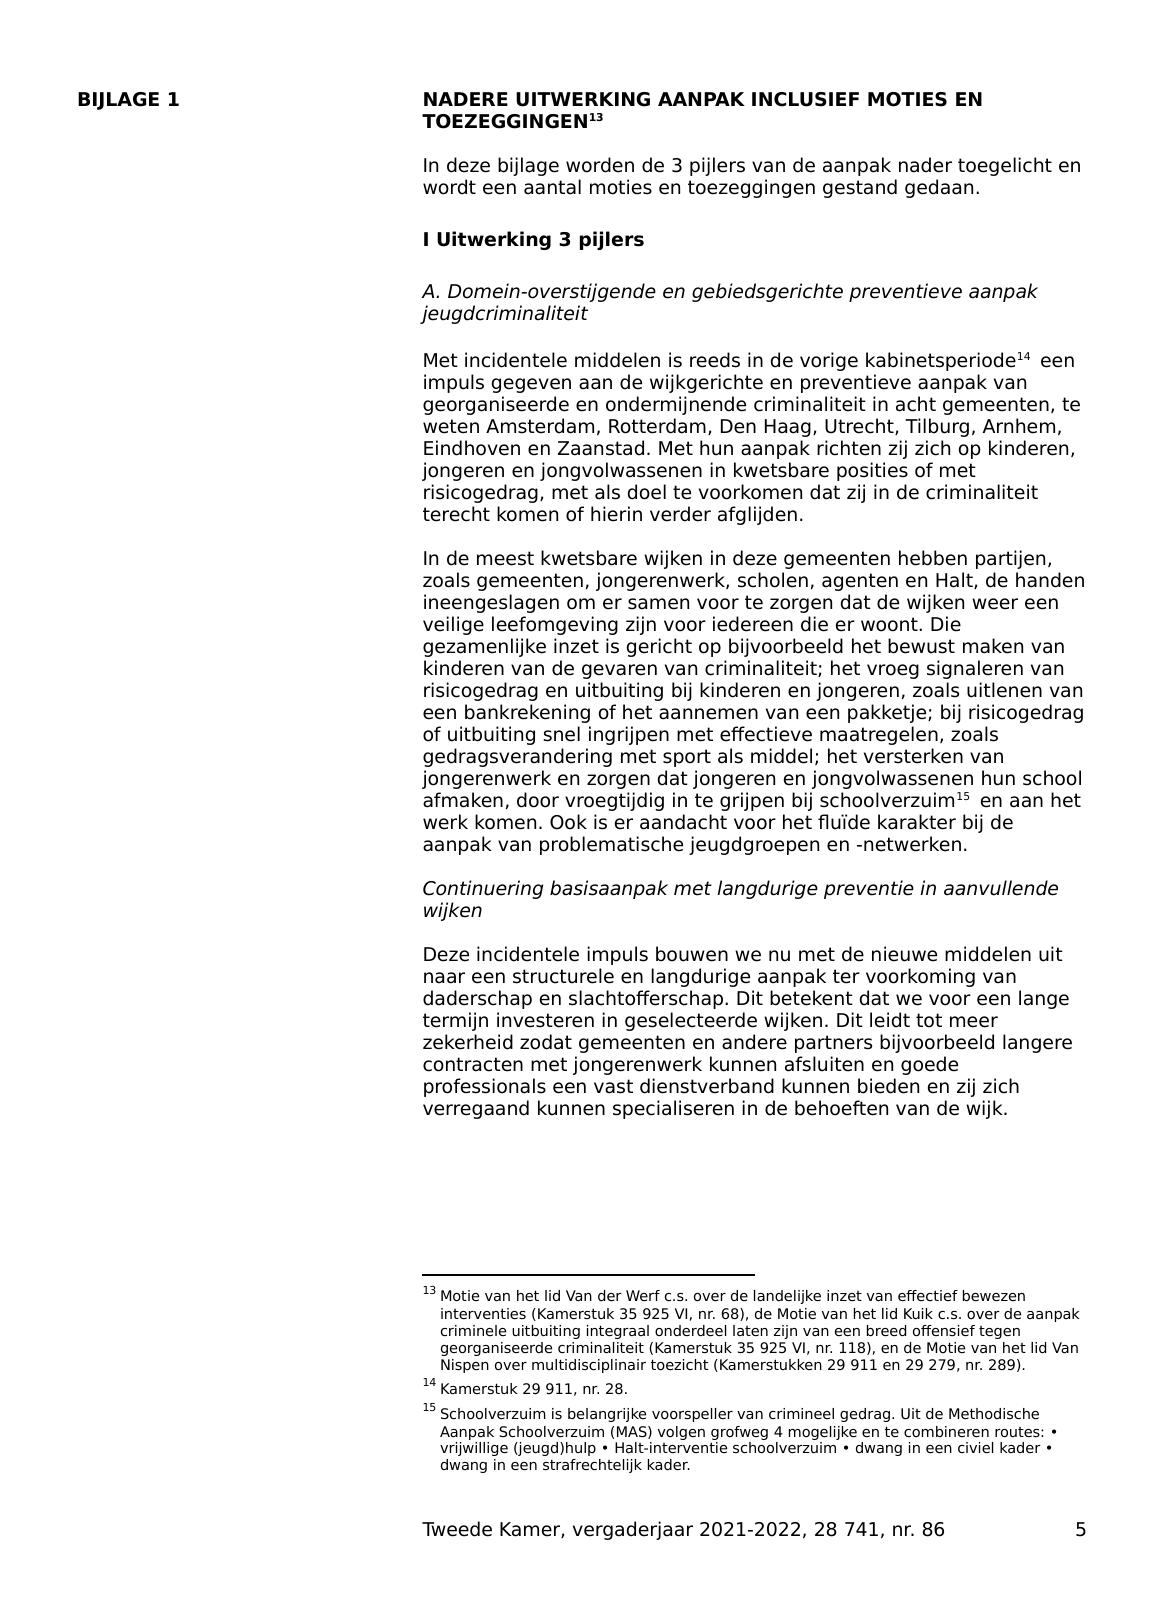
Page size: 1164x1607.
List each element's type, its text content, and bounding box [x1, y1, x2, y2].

text Schoolverzuim is belangrijke voorspeller van crimineel gedrag. Uit de Methodische Aanpak Schoolverzuim (MAS) volgen grofweg 4 mogelijke en te combineren routes: • vrijwillige (jeugd)hulp • Halt-interventie schoolverzuim • dwang in een civiel kader • dwang in een strafrechtelijk kader. [422, 1402, 1087, 1474]
text Deze incidentele impuls bouwen we nu met de nieuwe middelen uit naar een structurele en langdurige aanpak ter voorkoming van daderschap en slachtofferschap. Dit betekent dat we voor een lange termijn investeren in geselecteerde wijken. Dit leidt tot meer zekerheid zodat gemeenten en andere partners bijvoorbeeld langere contracten met jongerenwerk kunnen afsluiten en goede professionals een vast dienstverband kunnen bieden en zij zich verregaand kunnen specialiseren in de behoeften van de wijk. [422, 944, 1087, 1120]
text Met incidentele middelen is reeds in de vorige kabinetsperiode een impuls gegeven aan de wijkgerichte en preventieve aanpak van georganiseerde en ondermijnende criminaliteit in acht gemeenten, te weten Amsterdam, Rotterdam, Den Haag, Utrecht, Tilburg, Arnhem, Eindhoven en Zaanstad. Met hun aanpak richten zij zich op kinderen, jongeren en jongvolwassenen in kwetsbare posities of met risicogedrag, met als doel te voorkomen dat zij in de criminaliteit terecht komen of hierin verder afglijden. [422, 350, 1087, 526]
subtitle BIJLAGE 1 NADERE UITWERKING AANPAK INCLUSIEF MOTIES EN TOEZEGGINGEN [77, 89, 1087, 133]
subtitle A. Domein-overstijgende en gebiedsgerichte preventieve aanpak jeugdcriminaliteit [422, 281, 1087, 325]
subtitle Continuering basisaanpak met langdurige preventie in aanvullende wijken [422, 878, 1087, 922]
text In deze bijlage worden de 3 pijlers van de aanpak nader toegelicht en wordt een aantal moties en toezeggingen gestand gedaan. [422, 155, 1087, 199]
subtitle I Uitwerking 3 pijlers [422, 229, 1087, 251]
text In de meest kwetsbare wijken in deze gemeenten hebben partijen, zoals gemeenten, jongerenwerk, scholen, agenten en Halt, de handen ineengeslagen om er samen voor te zorgen dat de wijken weer een veilige leefomgeving zijn voor iedereen die er woont. Die gezamenlijke inzet is gericht op bijvoorbeeld het bewust maken van kinderen van de gevaren van criminaliteit; het vroeg signaleren van risicogedrag en uitbuiting bij kinderen en jongeren, zoals uitlenen van een bankrekening of het aannemen van een pakketje; bij risicogedrag of uitbuiting snel ingrijpen met effectieve maatregelen, zoals gedragsverandering met sport als middel; het versterken van jongerenwerk en zorgen dat jongeren en jongvolwassenen hun school afmaken, door vroegtijdig in te grijpen bij schoolverzuim en aan het werk komen. Ook is er aandacht voor het fluïde karakter bij de aanpak van problematische jeugdgroepen en -netwerken. [422, 548, 1087, 856]
text Kamerstuk 29 911, nr. 28. [422, 1377, 1087, 1399]
text Motie van het lid Van der Werf c.s. over de landelijke inzet van effectief bewezen interventies (Kamerstuk 35 925 VI, nr. 68), de Motie van het lid Kuik c.s. over de aanpak criminele uitbuiting integraal onderdeel laten zijn van een breed offensief tegen georganiseerde criminaliteit (Kamerstuk 35 925 VI, nr. 118), en de Motie van het lid Van Nispen over multidisciplinair toezicht (Kamerstukken 29 911 en 29 279, nr. 289). [422, 1284, 1087, 1374]
